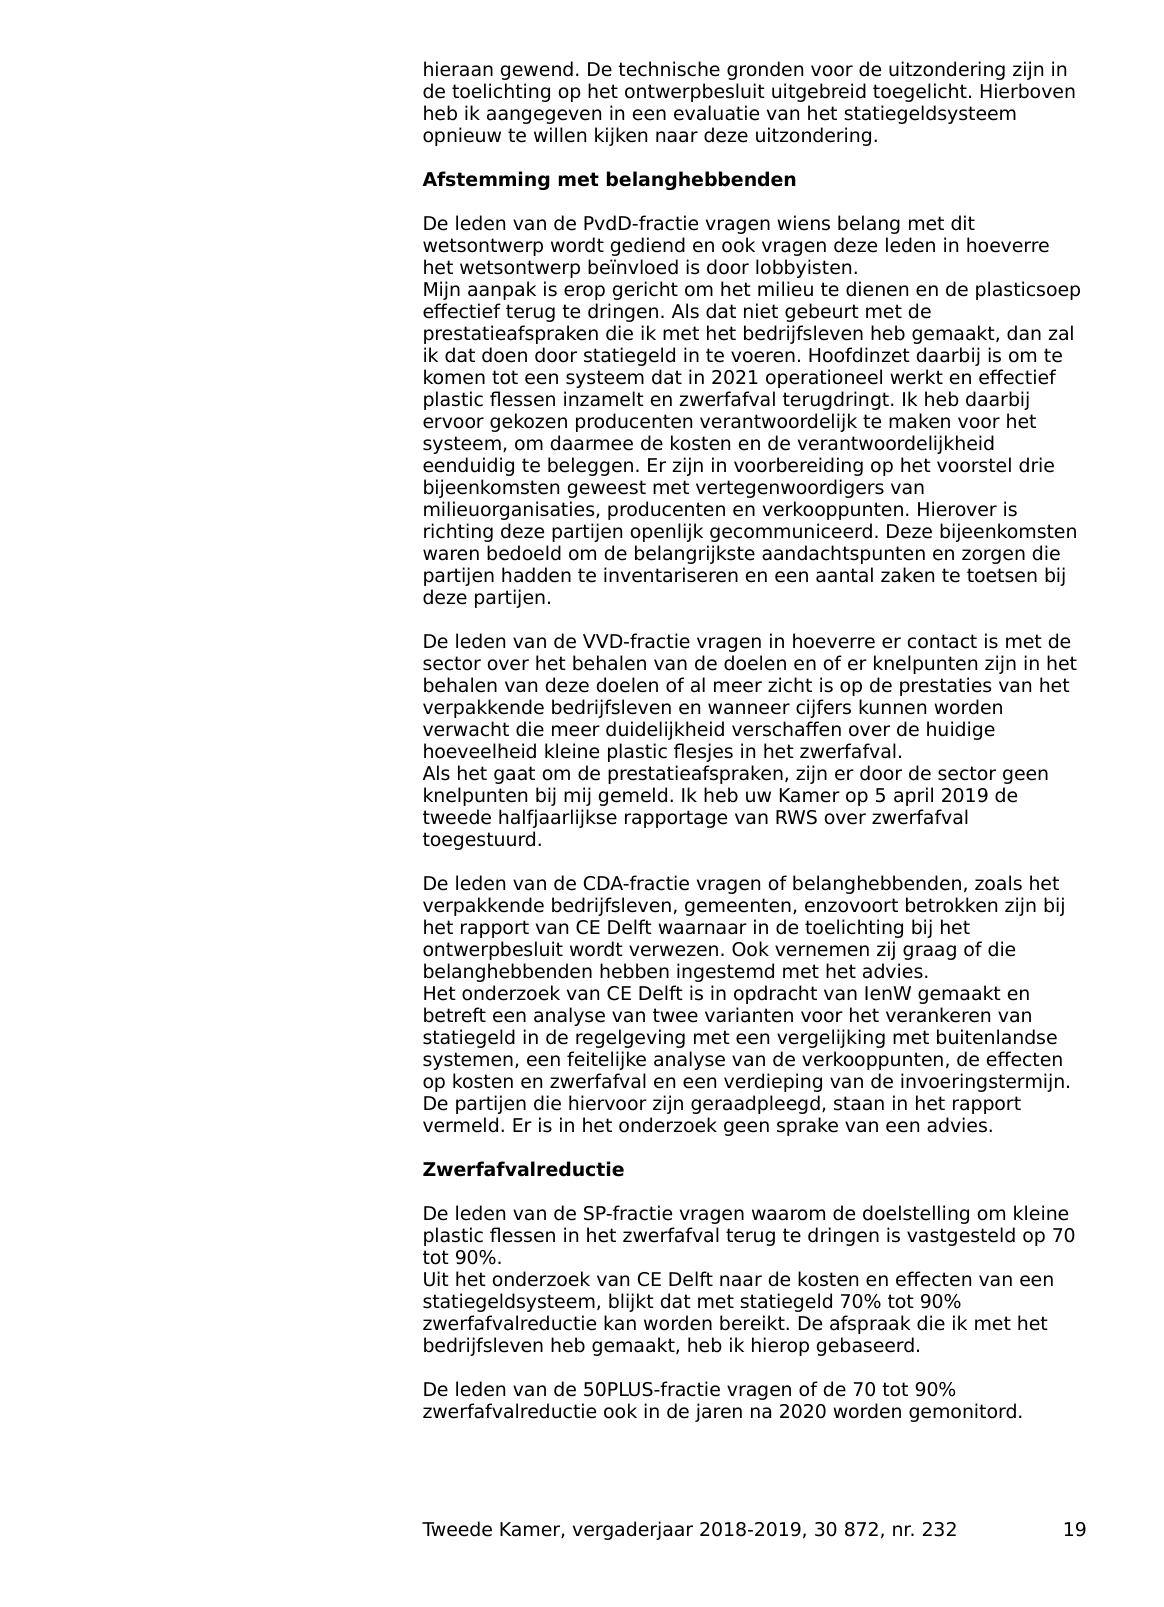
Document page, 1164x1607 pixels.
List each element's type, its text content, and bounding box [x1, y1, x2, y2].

subtitle Zwerfafvalreductie [422, 1159, 1087, 1181]
subtitle Afstemming met belanghebbenden [422, 169, 1087, 191]
text Als het gaat om de prestatieafspraken, zijn er door de sector geen knelpunten bij mij gemeld. Ik heb uw Kamer op 5 april 2019 de tweede halfjaarlijkse rapportage van RWS over zwerfafval toegestuurd. [422, 763, 1087, 851]
text De leden van de PvdD-fractie vragen wiens belang met dit wetsontwerp wordt gediend en ook vragen deze leden in hoeverre het wetsontwerp beïnvloed is door lobbyisten. [422, 213, 1087, 279]
text De leden van de CDA-fractie vragen of belanghebbenden, zoals het verpakkende bedrijfsleven, gemeenten, enzovoort betrokken zijn bij het rapport van CE Delft waarnaar in de toelichting bij het ontwerpbesluit wordt verwezen. Ook vernemen zij graag of die belanghebbenden hebben ingestemd met het advies. [422, 873, 1087, 983]
text De leden van de 50PLUS-fractie vragen of de 70 tot 90% zwerfafvalreductie ook in de jaren na 2020 worden gemonitord. [422, 1379, 1087, 1423]
text De leden van de SP-fractie vragen waarom de doelstelling om kleine plastic flessen in het zwerfafval terug te dringen is vastgesteld op 70 tot 90%. [422, 1203, 1087, 1269]
text Het onderzoek van CE Delft is in opdracht van IenW gemaakt en betreft een analyse van twee varianten voor het verankeren van statiegeld in de regelgeving met een vergelijking met buitenlandse systemen, een feitelijke analyse van de verkooppunten, de effecten op kosten en zwerfafval en een verdieping van de invoeringstermijn. De partijen die hiervoor zijn geraadpleegd, staan in het rapport vermeld. Er is in het onderzoek geen sprake van een advies. [422, 983, 1087, 1137]
text Uit het onderzoek van CE Delft naar de kosten en effecten van een statiegeldsysteem, blijkt dat met statiegeld 70% tot 90% zwerfafvalreductie kan worden bereikt. De afspraak die ik met het bedrijfsleven heb gemaakt, heb ik hierop gebaseerd. [422, 1269, 1087, 1357]
text De leden van de VVD-fractie vragen in hoeverre er contact is met de sector over het behalen van de doelen en of er knelpunten zijn in het behalen van deze doelen of al meer zicht is op de prestaties van het verpakkende bedrijfsleven en wanneer cijfers kunnen worden verwacht die meer duidelijkheid verschaffen over de huidige hoeveelheid kleine plastic flesjes in het zwerfafval. [422, 631, 1087, 763]
text hieraan gewend. De technische gronden voor de uitzondering zijn in de toelichting op het ontwerpbesluit uitgebreid toegelicht. Hierboven heb ik aangegeven in een evaluatie van het statiegeldsysteem opnieuw te willen kijken naar deze uitzondering. [422, 59, 1087, 147]
text Mijn aanpak is erop gericht om het milieu te dienen en de plasticsoep effectief terug te dringen. Als dat niet gebeurt met de prestatieafspraken die ik met het bedrijfsleven heb gemaakt, dan zal ik dat doen door statiegeld in te voeren. Hoofdinzet daarbij is om te komen tot een systeem dat in 2021 operationeel werkt en effectief plastic flessen inzamelt en zwerfafval terugdringt. Ik heb daarbij ervoor gekozen producenten verantwoordelijk te maken voor het systeem, om daarmee de kosten en de verantwoordelijkheid eenduidig te beleggen. Er zijn in voorbereiding op het voorstel drie bijeenkomsten geweest met vertegenwoordigers van milieuorganisaties, producenten en verkooppunten. Hierover is richting deze partijen openlijk gecommuniceerd. Deze bijeenkomsten waren bedoeld om de belangrijkste aandachtspunten en zorgen die partijen hadden te inventariseren en een aantal zaken te toetsen bij deze partijen. [422, 279, 1087, 609]
